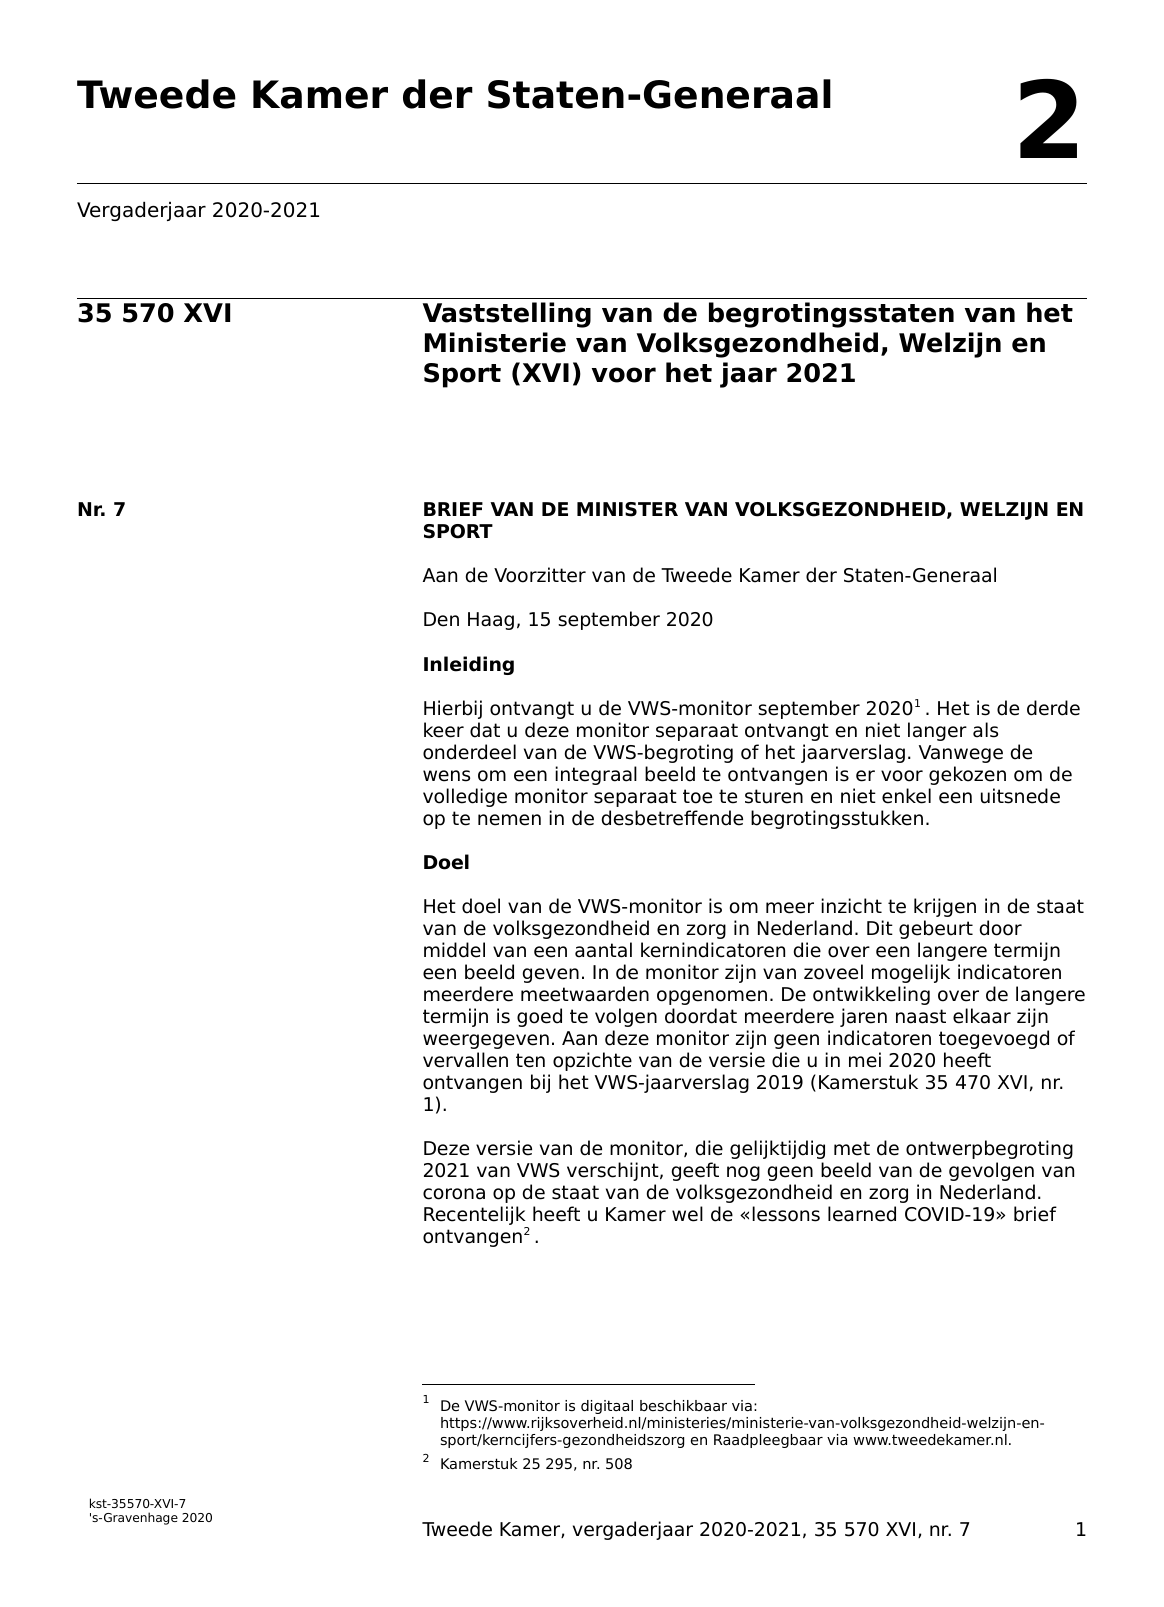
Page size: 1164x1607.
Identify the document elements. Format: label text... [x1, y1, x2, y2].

subtitle Inleiding [422, 653, 1087, 676]
table_header 2 [886, 59, 1087, 183]
table_cell Vergaderjaar 2020-2021 [77, 184, 1087, 298]
subtitle Doel [422, 852, 1087, 874]
text Kamerstuk 25 295, nr. 508 [422, 1452, 1087, 1474]
text 's-Gravenhage 2020 [88, 1511, 323, 1525]
text Den Haag, 15 september 2020 [422, 609, 1087, 631]
subtitle Nr. 7 BRIEF VAN DE MINISTER VAN VOLKSGEZONDHEID, WELZIJN EN SPORT [77, 499, 1087, 543]
text Deze versie van de monitor, die gelijktijdig met de ontwerpbegroting 2021 van VWS verschijnt, geeft nog geen beeld van de gevolgen van corona op de staat van de volksgezondheid en zorg in Nederland. Recentelijk heeft u Kamer wel de «lessons learned COVID-19» brief ontvangen. [422, 1138, 1087, 1248]
subtitle 35 570 XVI Vaststelling van de begrotingsstaten van het Ministerie van Volksgezondheid, Welzijn en Sport (XVI) voor het jaar 2021 [77, 299, 1087, 388]
text De VWS-monitor is digitaal beschikbaar via: https://www.rijksoverheid.nl/ministeries/ministerie-van-volksgezondheid-welzijn-en-sport/kerncijfers-gezondheidszorg en Raadpleegbaar via www.tweedekamer.nl. [422, 1393, 1087, 1449]
text Aan de Voorzitter van de Tweede Kamer der Staten-Generaal [422, 565, 1087, 587]
text kst-35570-XVI-7 [88, 1497, 323, 1511]
text Het doel van de VWS-monitor is om meer inzicht te krijgen in de staat van de volksgezondheid en zorg in Nederland. Dit gebeurt door middel van een aantal kernindicatoren die over een langere termijn een beeld geven. In de monitor zijn van zoveel mogelijk indicatoren meerdere meetwaarden opgenomen. De ontwikkeling over de langere termijn is goed te volgen doordat meerdere jaren naast elkaar zijn weergegeven. Aan deze monitor zijn geen indicatoren toegevoegd of vervallen ten opzichte van de versie die u in mei 2020 heeft ontvangen bij het VWS-jaarverslag 2019 (Kamerstuk 35 470 XVI, nr. 1). [422, 896, 1087, 1116]
table_header Tweede Kamer der Staten-Generaal [77, 59, 886, 183]
text Hierbij ontvangt u de VWS-monitor september 2020. Het is de derde keer dat u deze monitor separaat ontvangt en niet langer als onderdeel van de VWS-begroting of het jaarverslag. Vanwege de wens om een integraal beeld te ontvangen is er voor gekozen om de volledige monitor separaat toe te sturen en niet enkel een uitsnede op te nemen in de desbetreffende begrotingsstukken. [422, 698, 1087, 829]
